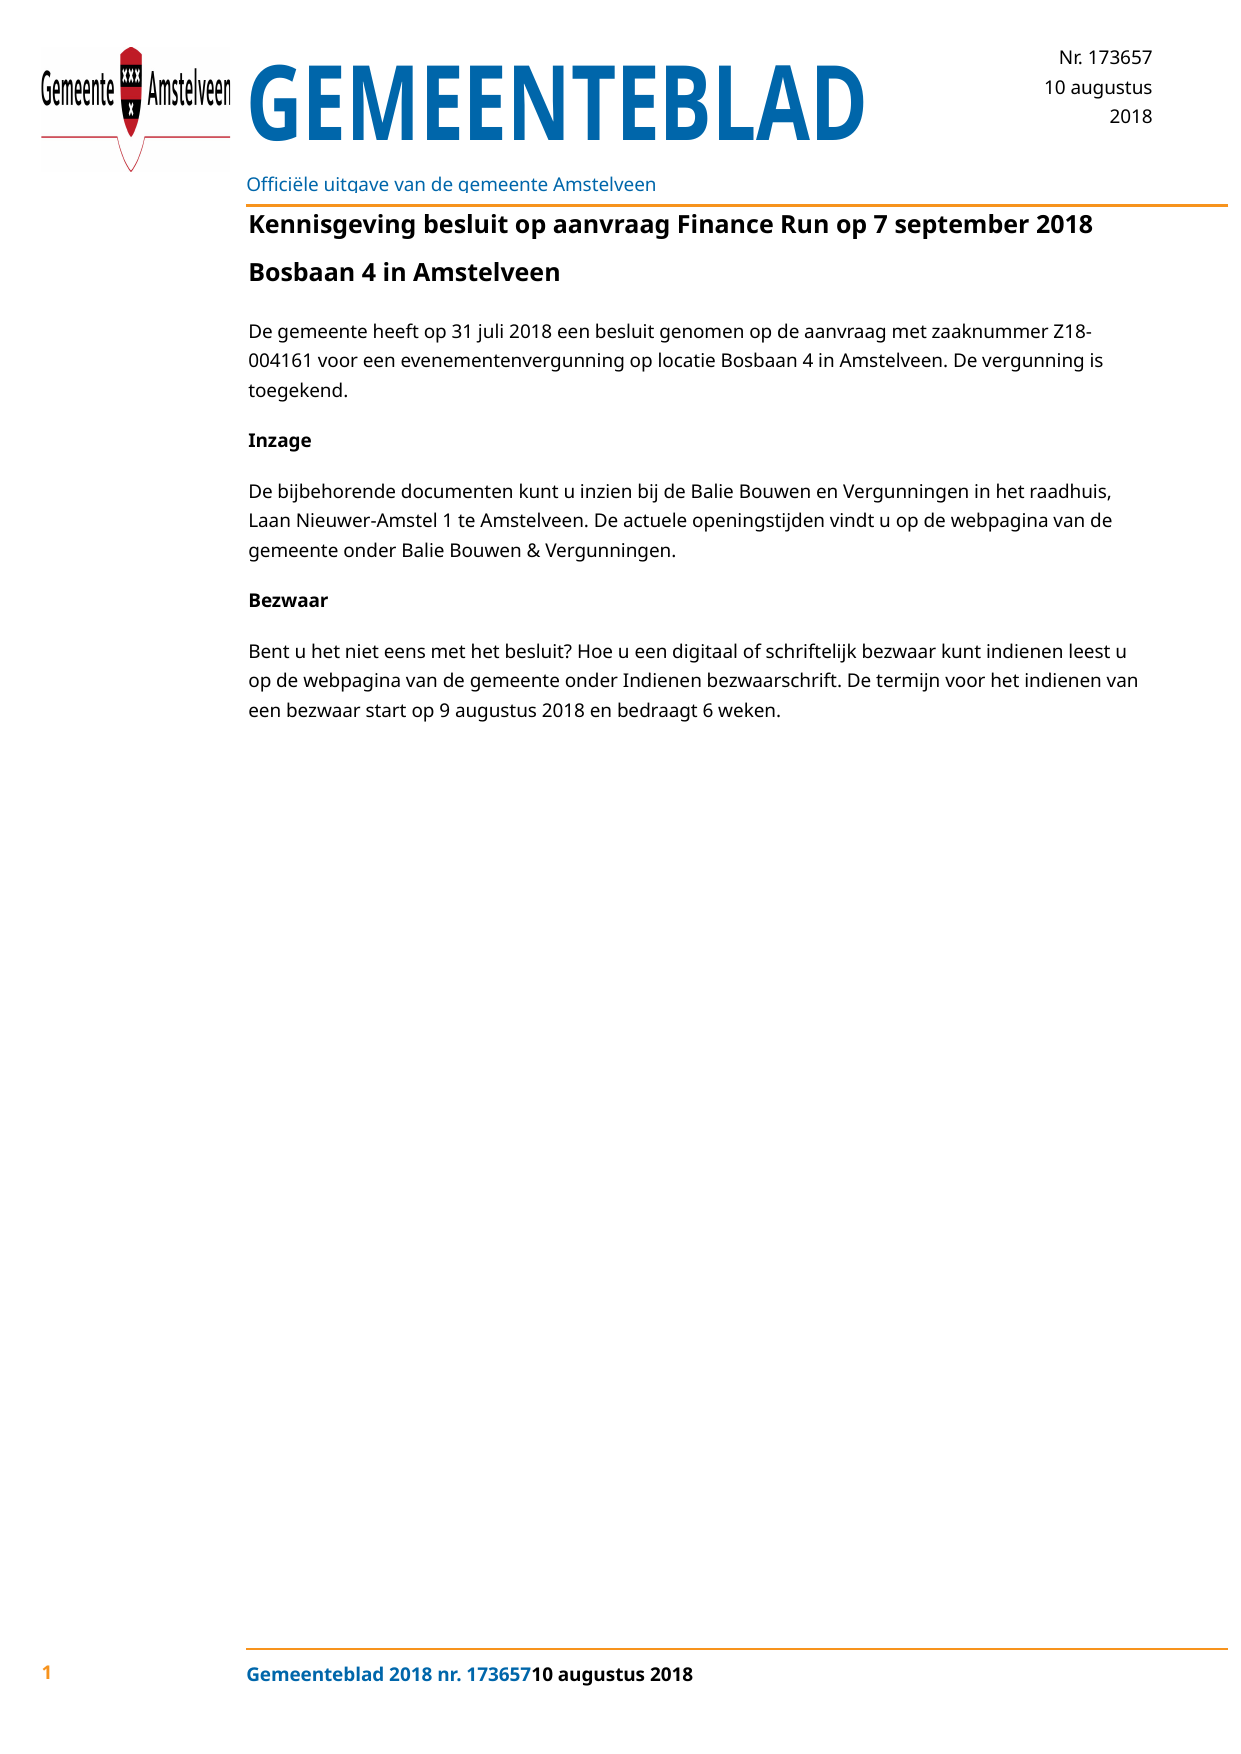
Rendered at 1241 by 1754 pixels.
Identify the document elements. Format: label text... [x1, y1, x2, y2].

text Bezwaar [248, 587, 1152, 613]
text De gemeente heeft op 31 juli 2018 een besluit genomen op de aanvraag met zaaknummer Z18-004161 voor een evenementenvergunning op locatie Bosbaan 4 in Amstelveen. De vergunning is toegekend. [248, 318, 1152, 403]
text Kennisgeving besluit op aanvraag Finance Run op 7 september 2018 Bosbaan 4 in Amstelveen [248, 207, 1152, 288]
text De bijbehorende documenten kunt u inzien bij de Balie Bouwen en Vergunningen in het raadhuis, Laan Nieuwer-Amstel 1 te Amstelveen. De actuele openingstijden vindt u op de webpagina van de gemeente onder Balie Bouwen & Vergunningen. [248, 478, 1152, 563]
picture [41, 47, 231, 172]
text Inzage [248, 427, 1152, 453]
text Bent u het niet eens met het besluit? Hoe u een digitaal of schriftelijk bezwaar kunt indienen leest u op de webpagina van de gemeente onder Indienen bezwaarschrift. De termijn voor het indienen van een bezwaar start op 9 augustus 2018 en bedraagt 6 weken. [248, 638, 1152, 723]
